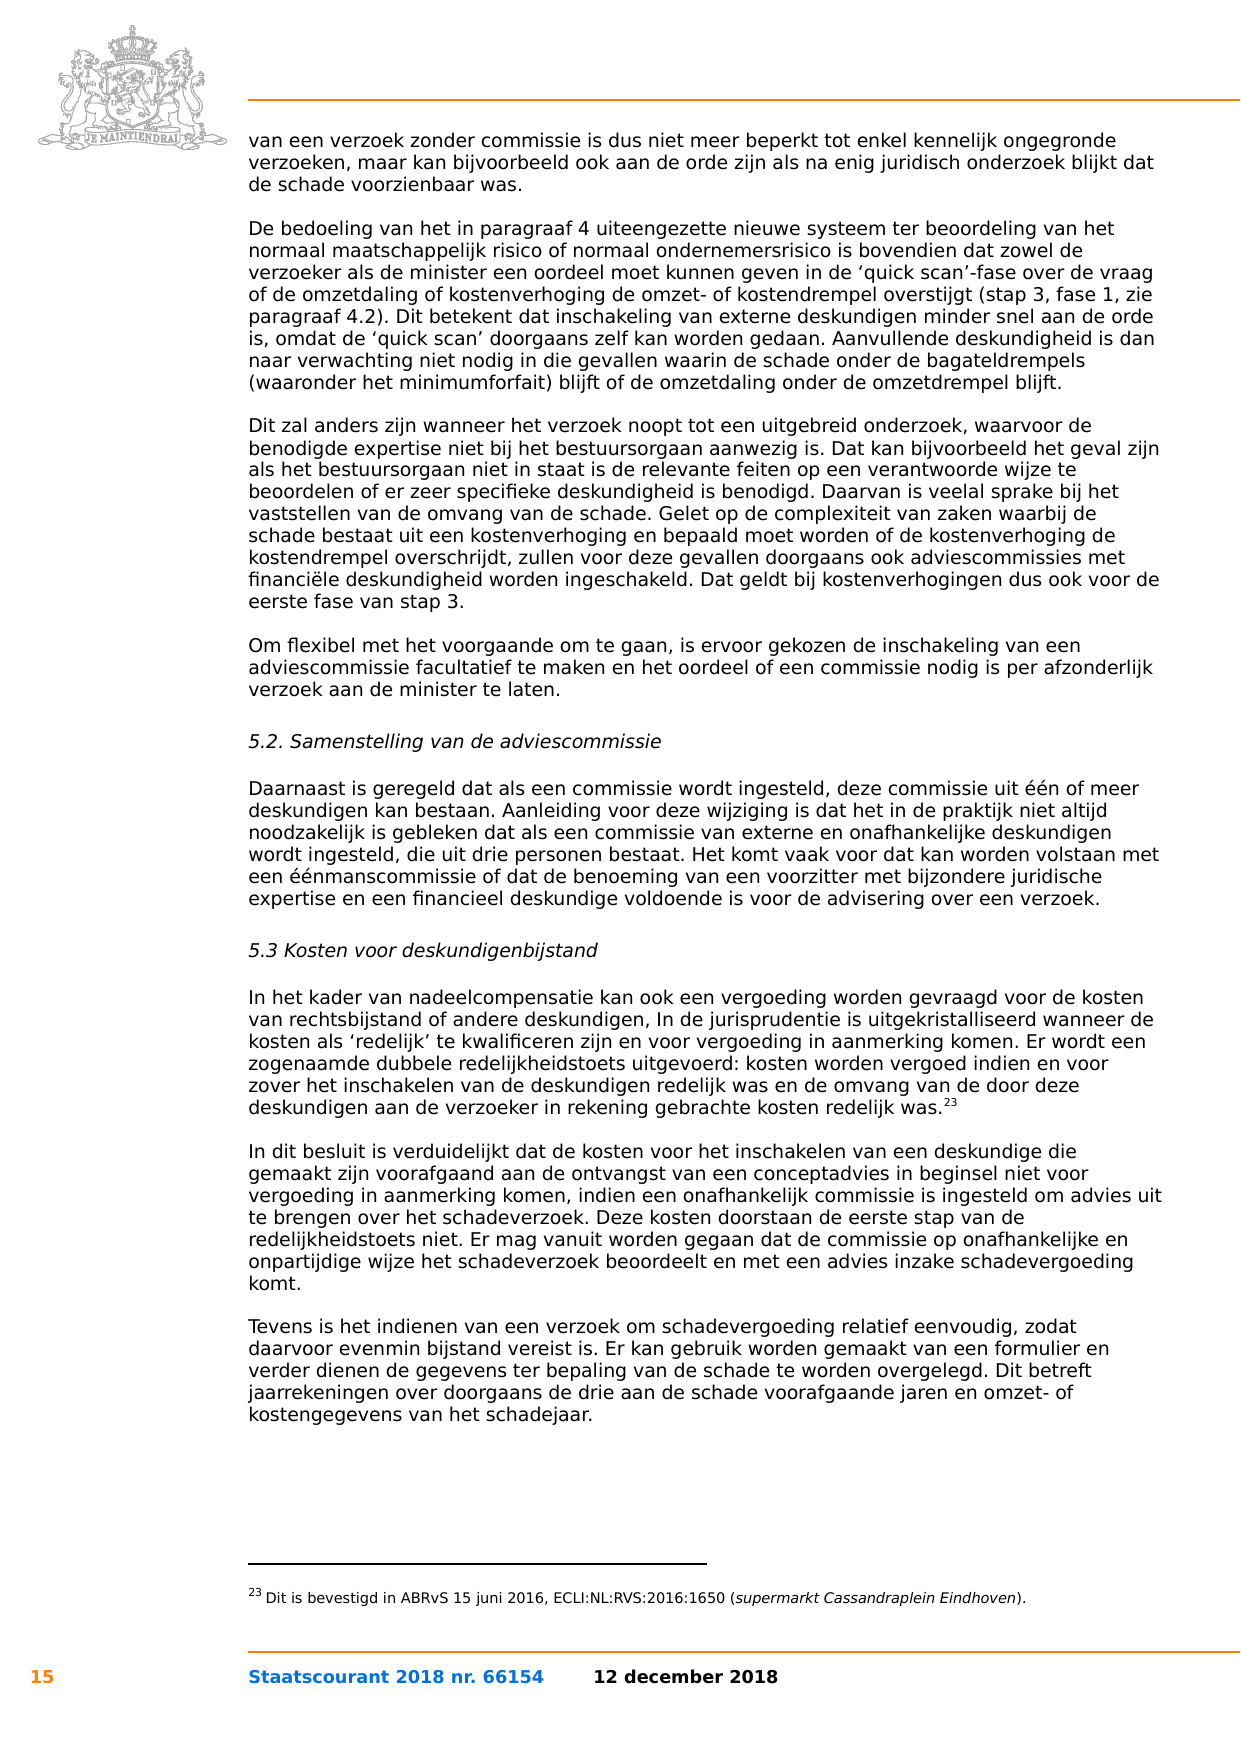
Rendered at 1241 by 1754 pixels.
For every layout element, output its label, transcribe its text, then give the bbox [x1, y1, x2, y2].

text In dit besluit is verduidelijkt dat de kosten voor het inschakelen van een deskundige die gemaakt zijn voorafgaand aan de ontvangst van een conceptadvies in beginsel niet voor vergoeding in aanmerking komen, indien een onafhankelijk commissie is ingesteld om advies uit te brengen over het schadeverzoek. Deze kosten doorstaan de eerste stap van de redelijkheidstoets niet. Er mag vanuit worden gegaan dat de commissie op onafhankelijke en onpartijdige wijze het schadeverzoek beoordeelt en met een advies inzake schadevergoeding komt. [248, 1141, 1163, 1294]
text Daarnaast is geregeld dat als een commissie wordt ingesteld, deze commissie uit één of meer deskundigen kan bestaan. Aanleiding voor deze wijziging is dat het in de praktijk niet altijd noodzakelijk is gebleken dat als een commissie van externe en onafhankelijke deskundigen wordt ingesteld, die uit drie personen bestaat. Het komt vaak voor dat kan worden volstaan met een éénmanscommissie of dat de benoeming van een voorzitter met bijzondere juridische expertise en een financieel deskundige voldoende is voor de advisering over een verzoek. [248, 778, 1163, 910]
text In het kader van nadeelcompensatie kan ook een vergoeding worden gevraagd voor de kosten van rechtsbijstand of andere deskundigen, In de jurisprudentie is uitgekristalliseerd wanneer de kosten als ‘redelijk’ te kwalificeren zijn en voor vergoeding in aanmerking komen. Er wordt een zogenaamde dubbele redelijkheidstoets uitgevoerd: kosten worden vergoed indien en voor zover het inschakelen van de deskundigen redelijk was en de omvang van de door deze deskundigen aan de verzoeker in rekening gebrachte kosten redelijk was. [248, 987, 1163, 1119]
text Dit is bevestigd in ABRvS 15 juni 2016, ECLI:NL:RVS:2016:1650 (supermarkt Cassandraplein Eindhoven). [248, 1586, 1163, 1608]
text Dit zal anders zijn wanneer het verzoek noopt tot een uitgebreid onderzoek, waarvoor de benodigde expertise niet bij het bestuursorgaan aanwezig is. Dat kan bijvoorbeeld het geval zijn als het bestuursorgaan niet in staat is de relevante feiten op een verantwoorde wijze te beoordelen of er zeer specifieke deskundigheid is benodigd. Daarvan is veelal sprake bij het vaststellen van de omvang van de schade. Gelet op de complexiteit van zaken waarbij de schade bestaat uit een kostenverhoging en bepaald moet worden of de kostenverhoging de kostendrempel overschrijdt, zullen voor deze gevallen doorgaans ook adviescommissies met financiële deskundigheid worden ingeschakeld. Dat geldt bij kostenverhogingen dus ook voor de eerste fase van stap 3. [248, 415, 1163, 613]
picture [38, 25, 227, 150]
subtitle 5.2. Samenstelling van de adviescommissie [248, 731, 1163, 753]
text van een verzoek zonder commissie is dus niet meer beperkt tot enkel kennelijk ongegronde verzoeken, maar kan bijvoorbeeld ook aan de orde zijn als na enig juridisch onderzoek blijkt dat de schade voorzienbaar was. [248, 130, 1163, 196]
text Tevens is het indienen van een verzoek om schadevergoeding relatief eenvoudig, zodat daarvoor evenmin bijstand vereist is. Er kan gebruik worden gemaakt van een formulier en verder dienen de gegevens ter bepaling van de schade te worden overgelegd. Dit betreft jaarrekeningen over doorgaans de drie aan de schade voorafgaande jaren en omzet- of kostengegevens van het schadejaar. [248, 1316, 1163, 1426]
subtitle 5.3 Kosten voor deskundigenbijstand [248, 940, 1163, 962]
text Om flexibel met het voorgaande om te gaan, is ervoor gekozen de inschakeling van een adviescommissie facultatief te maken en het oordeel of een commissie nodig is per afzonderlijk verzoek aan de minister te laten. [248, 635, 1163, 701]
text De bedoeling van het in paragraaf 4 uiteengezette nieuwe systeem ter beoordeling van het normaal maatschappelijk risico of normaal ondernemersrisico is bovendien dat zowel de verzoeker als de minister een oordeel moet kunnen geven in de ‘quick scan’-fase over de vraag of de omzetdaling of kostenverhoging de omzet- of kostendrempel overstijgt (stap 3, fase 1, zie paragraaf 4.2). Dit betekent dat inschakeling van externe deskundigen minder snel aan de orde is, omdat de ‘quick scan’ doorgaans zelf kan worden gedaan. Aanvullende deskundigheid is dan naar verwachting niet nodig in die gevallen waarin de schade onder de bagateldrempels (waaronder het minimumforfait) blijft of de omzetdaling onder de omzetdrempel blijft. [248, 218, 1163, 393]
